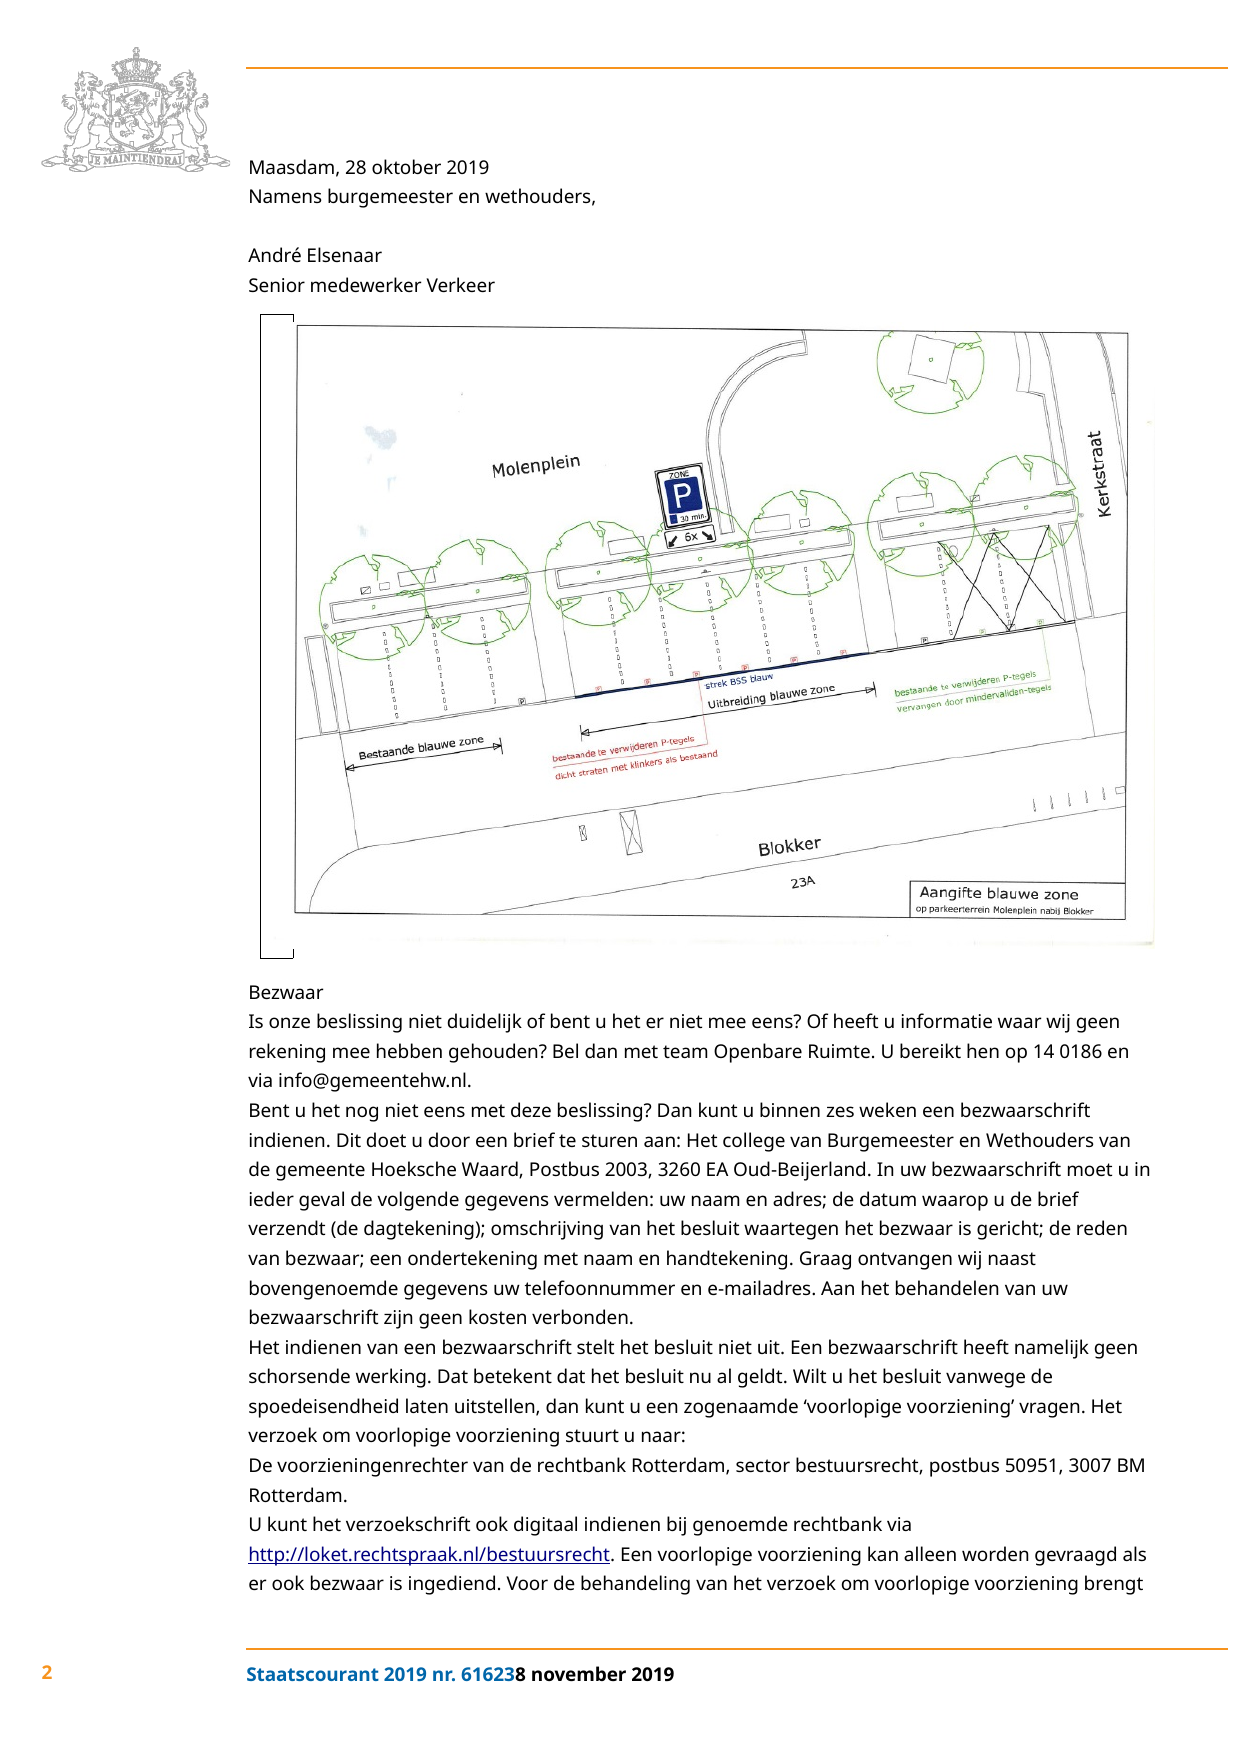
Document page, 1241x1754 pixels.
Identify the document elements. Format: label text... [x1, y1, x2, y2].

text Senior medewerker Verkeer [248, 272, 1152, 298]
picture [41, 47, 231, 172]
text Bezwaar [248, 979, 1152, 1005]
text Maasdam, 28 oktober 2019 [248, 154, 1152, 180]
picture [268, 322, 1155, 949]
text Het indienen van een bezwaarschrift stelt het besluit niet uit. Een bezwaarschrift heeft namelijk geen schorsende werking. Dat betekent dat het besluit nu al geldt. Wilt u het besluit vanwege de spoedeisendheid laten uitstellen, dan kunt u een zogenaamde ‘voorlopige voorziening’ vragen. Het verzoek om voorlopige voorziening stuurt u naar: [248, 1334, 1152, 1448]
text U kunt het verzoekschrift ook digitaal indienen bij genoemde rechtbank via http://loket.rechtspraak.nl/bestuursrecht. Een voorlopige voorziening kan alleen worden gevraagd als er ook bezwaar is ingediend. Voor de behandeling van het verzoek om voorlopige voorziening brengt [248, 1511, 1152, 1596]
text André Elsenaar [248, 243, 1152, 268]
text Bent u het nog niet eens met deze beslissing? Dan kunt u binnen zes weken een bezwaarschrift indienen. Dit doet u door een brief te sturen aan: Het college van Burgemeester en Wethouders van de gemeente Hoeksche Waard, Postbus 2003, 3260 EA Oud-Beijerland. In uw bezwaarschrift moet u in ieder geval de volgende gegevens vermelden: uw naam en adres; de datum waarop u de brief verzendt (de dagtekening); omschrijving van het besluit waartegen het bezwaar is gericht; de reden van bezwaar; een ondertekening met naam en handtekening. Graag ontvangen wij naast bovengenoemde gegevens uw telefoonnummer en e-mailadres. Aan het behandelen van uw bezwaarschrift zijn geen kosten verbonden. [248, 1097, 1152, 1330]
text Is onze beslissing niet duidelijk of bent u het er niet mee eens? Of heeft u informatie waar wij geen rekening mee hebben gehouden? Bel dan met team Openbare Ruimte. U bereikt hen op 14 0186 en via info@gemeentehw.nl. [248, 1008, 1152, 1093]
text Namens burgemeester en wethouders, [248, 183, 1152, 209]
text De voorzieningenrechter van de rechtbank Rotterdam, sector bestuursrecht, postbus 50951, 3007 BM Rotterdam. [248, 1452, 1152, 1508]
